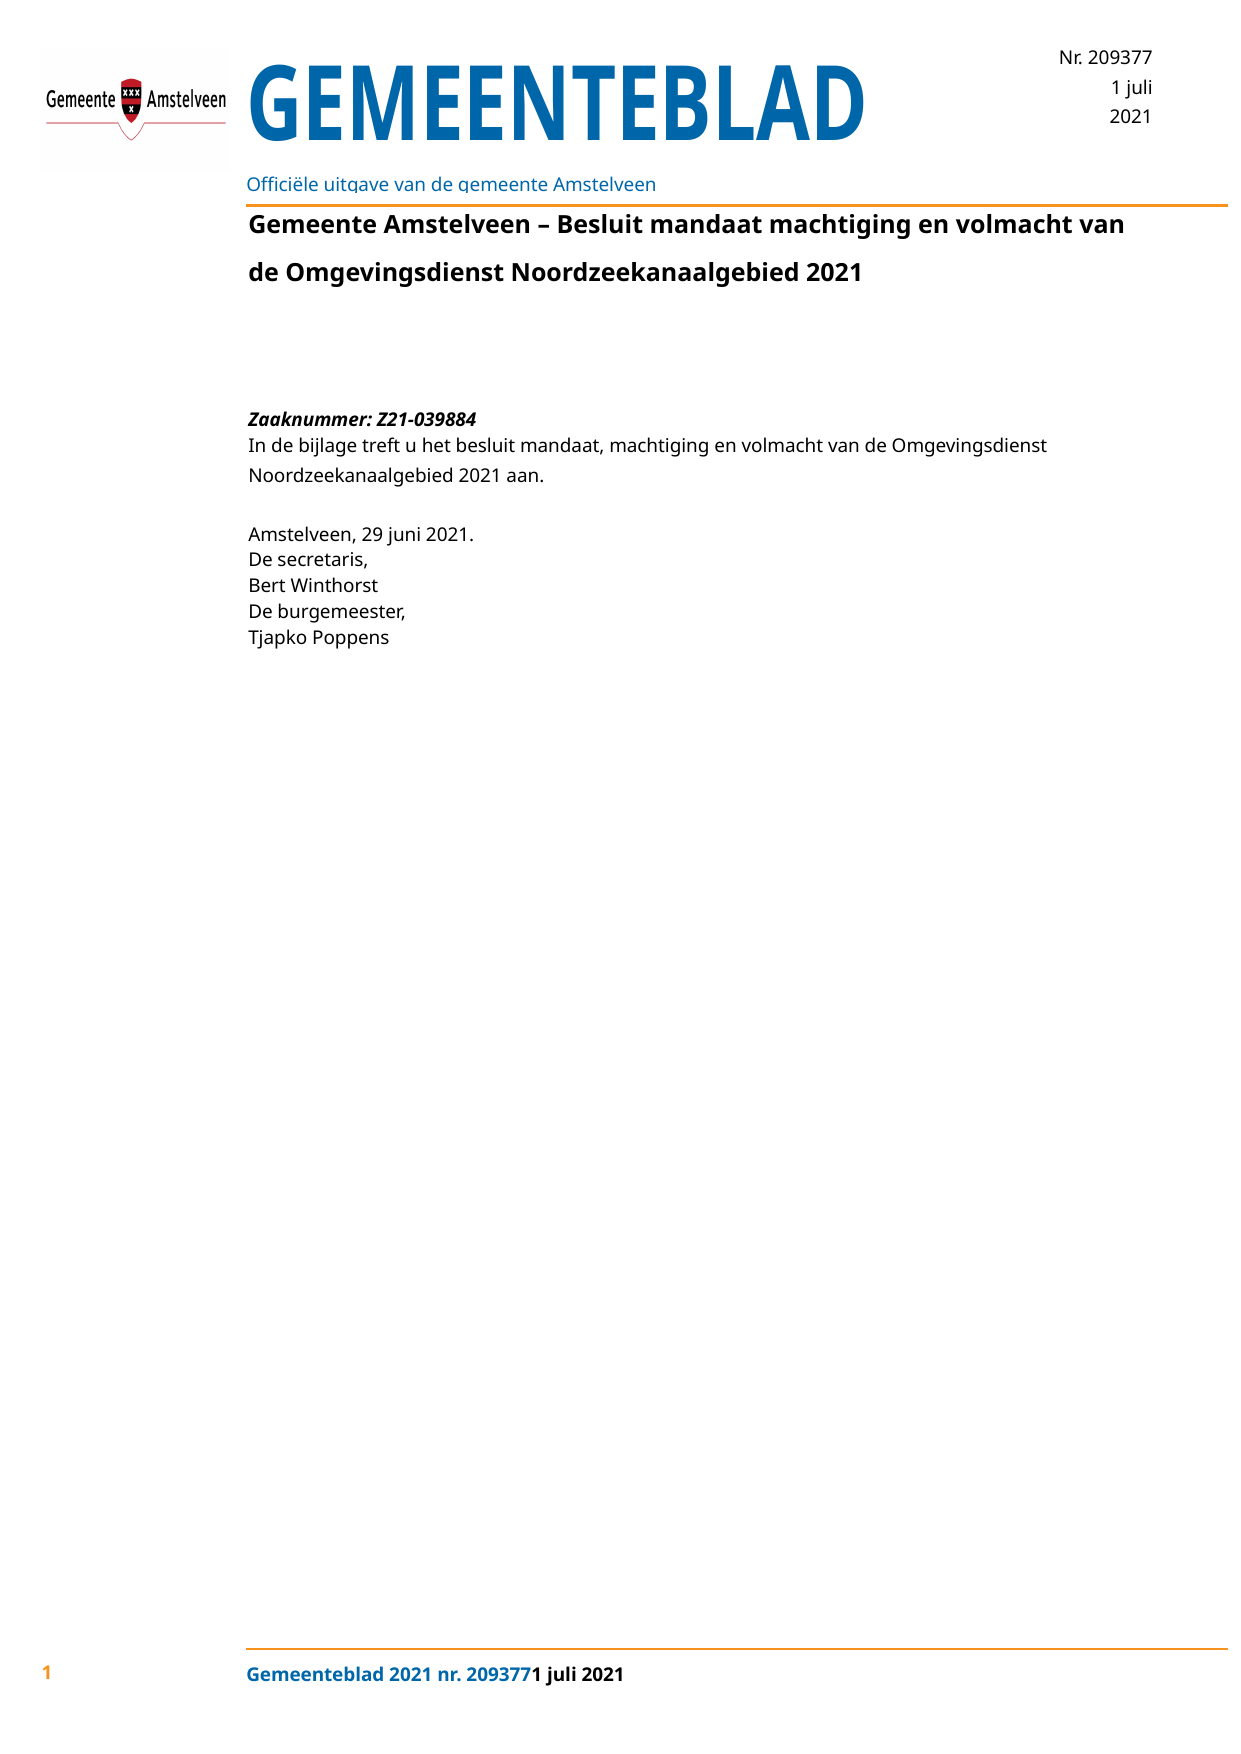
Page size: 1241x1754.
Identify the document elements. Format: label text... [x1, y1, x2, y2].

picture [41, 47, 231, 172]
text Gemeente Amstelveen – Besluit mandaat machtiging en volmacht van de Omgevingsdienst Noordzeekanaalgebied 2021 [248, 207, 1152, 288]
text Amstelveen, 29 juni 2021. [248, 521, 1152, 547]
text Zaaknummer: Z21-039884 [248, 406, 1152, 432]
text De secretaris, [248, 547, 1152, 572]
text Bert Winthorst [248, 572, 1152, 598]
text Tjapko Poppens [248, 624, 1152, 649]
text De burgemeester, [248, 598, 1152, 624]
text In de bijlage treft u het besluit mandaat, machtiging en volmacht van de Omgevingsdienst Noordzeekanaalgebied 2021 aan. [248, 432, 1152, 487]
